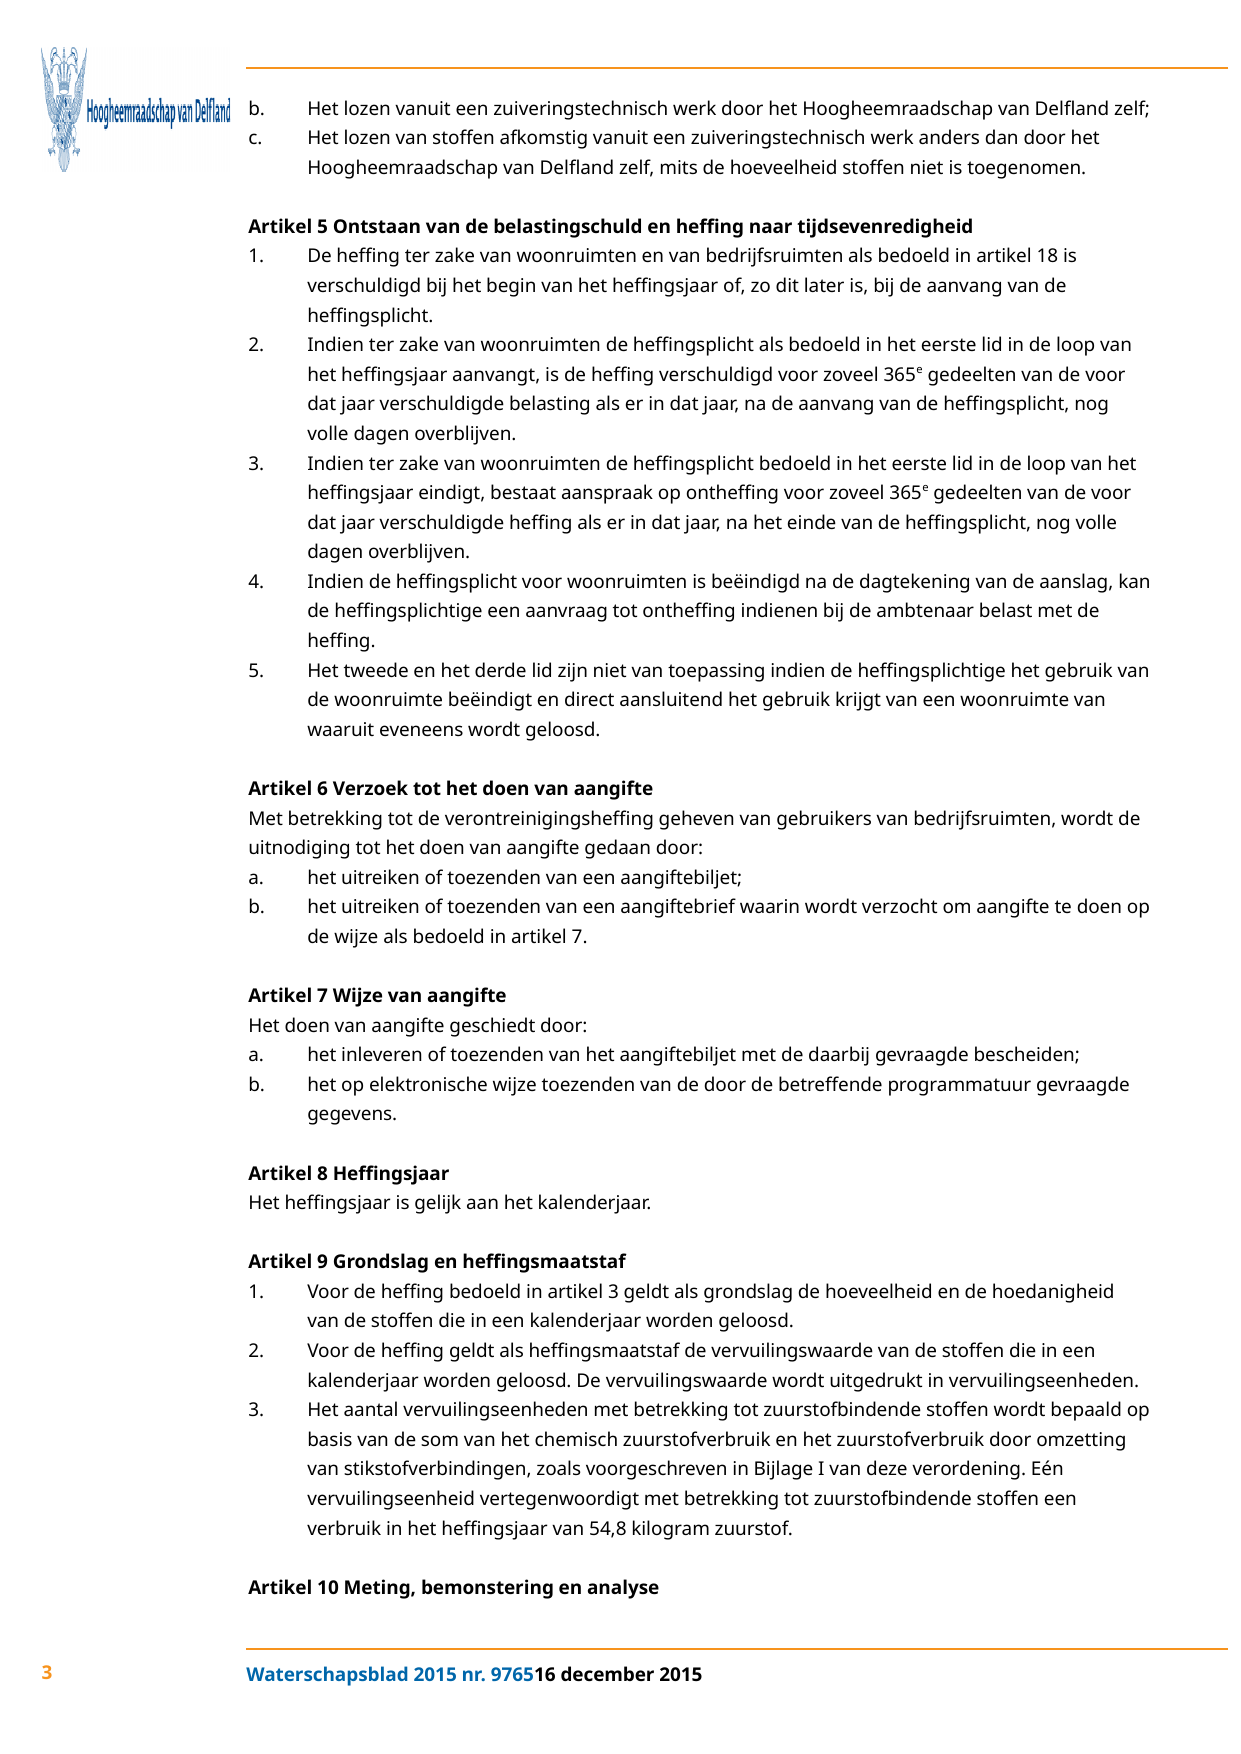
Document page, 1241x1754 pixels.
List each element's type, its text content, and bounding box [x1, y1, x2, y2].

text Artikel 9 Grondslag en heffingsmaatstaf [248, 1248, 1152, 1274]
list Indien ter zake van woonruimten de heffingsplicht bedoeld in het eerste lid in de loop van het heffingsjaar eindigt, bestaat aanspraak op ontheffing voor zoveel 365e gedeelten van de voor dat jaar verschuldigde heffing als er in dat jaar, na het einde van de heffingsplicht, nog volle dagen overblijven. [248, 450, 1152, 564]
list Indien de heffingsplicht voor woonruimten is beëindigd na de dagtekening van de aanslag, kan de heffingsplichtige een aanvraag tot ontheffing indienen bij de ambtenaar belast met de heffing. [248, 568, 1152, 653]
text Artikel 5 Ontstaan van de belastingschuld en heffing naar tijdsevenredigheid [248, 213, 1152, 239]
list De heffing ter zake van woonruimten en van bedrijfsruimten als bedoeld in artikel 18 is verschuldigd bij het begin van het heffingsjaar of, zo dit later is, bij de aanvang van de heffingsplicht. [248, 243, 1152, 328]
list Indien ter zake van woonruimten de heffingsplicht als bedoeld in het eerste lid in de loop van het heffingsjaar aanvangt, is de heffing verschuldigd voor zoveel 365e gedeelten van de voor dat jaar verschuldigde belasting als er in dat jaar, na de aanvang van de heffingsplicht, nog volle dagen overblijven. [248, 331, 1152, 446]
list Het tweede en het derde lid zijn niet van toepassing indien de heffingsplichtige het gebruik van de woonruimte beëindigt en direct aansluitend het gebruik krijgt van een woonruimte van waaruit eveneens wordt geloosd. [248, 657, 1152, 742]
text Het heffingsjaar is gelijk aan het kalenderjaar. [248, 1189, 1152, 1215]
list Het lozen vanuit een zuiveringstechnisch werk door het Hoogheemraadschap van Delfland zelf; [248, 95, 1152, 121]
list het uitreiken of toezenden van een aangiftebrief waarin wordt verzocht om aangifte te doen op de wijze als bedoeld in artikel 7. [248, 893, 1152, 949]
text Met betrekking tot de verontreinigingsheffing geheven van gebruikers van bedrijfsruimten, wordt de uitnodiging tot het doen van aangifte gedaan door: [248, 805, 1152, 860]
list Voor de heffing geldt als heffingsmaatstaf de vervuilingswaarde van de stoffen die in een kalenderjaar worden geloosd. De vervuilingswaarde wordt uitgedrukt in vervuilingseenheden. [248, 1337, 1152, 1393]
text Artikel 10 Meting, bemonstering en analyse [248, 1574, 1152, 1600]
picture [41, 47, 231, 172]
list Voor de heffing bedoeld in artikel 3 geldt als grondslag de hoeveelheid en de hoedanigheid van de stoffen die in een kalenderjaar worden geloosd. [248, 1278, 1152, 1333]
text Artikel 7 Wijze van aangifte [248, 982, 1152, 1008]
list het uitreiken of toezenden van een aangiftebiljet; [248, 864, 1152, 890]
list Het aantal vervuilingseenheden met betrekking tot zuurstofbindende stoffen wordt bepaald op basis van de som van het chemisch zuurstofverbruik en het zuurstofverbruik door omzetting van stikstofverbindingen, zoals voorgeschreven in Bijlage I van deze verordening. Eén vervuilingseenheid vertegenwoordigt met betrekking tot zuurstofbindende stoffen een verbruik in het heffingsjaar van 54,8 kilogram zuurstof. [248, 1396, 1152, 1541]
text Het doen van aangifte geschiedt door: [248, 1012, 1152, 1038]
text Artikel 8 Heffingsjaar [248, 1160, 1152, 1186]
text Artikel 6 Verzoek tot het doen van aangifte [248, 775, 1152, 801]
list Het lozen van stoffen afkomstig vanuit een zuiveringstechnisch werk anders dan door het Hoogheemraadschap van Delfland zelf, mits de hoeveelheid stoffen niet is toegenomen. [248, 124, 1152, 180]
list het op elektronische wijze toezenden van de door de betreffende programmatuur gevraagde gegevens. [248, 1071, 1152, 1126]
list het inleveren of toezenden van het aangiftebiljet met de daarbij gevraagde bescheiden; [248, 1041, 1152, 1067]
